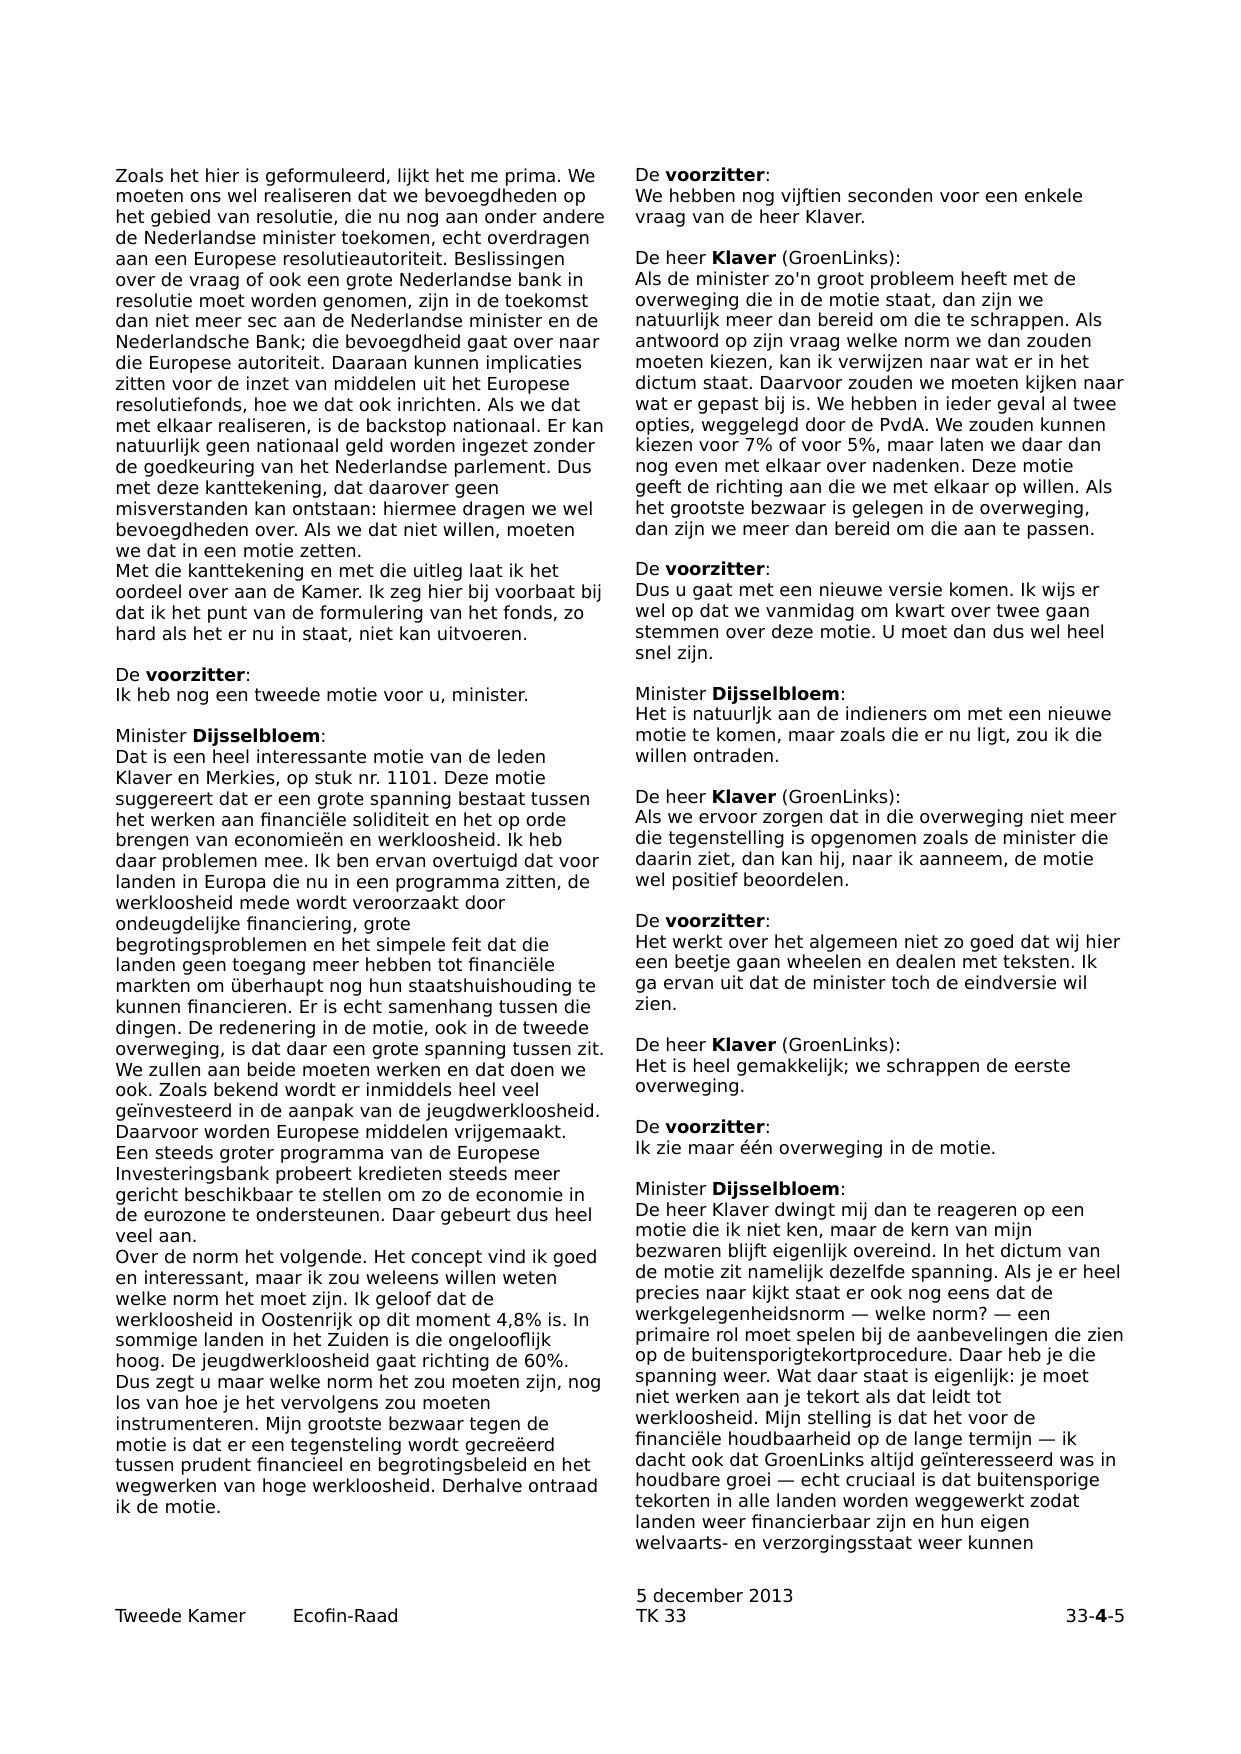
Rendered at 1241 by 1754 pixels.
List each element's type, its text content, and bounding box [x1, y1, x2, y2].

text De heer Klaver dwingt mij dan te reageren op een motie die ik niet ken, maar de kern van mijn bezwaren blijft eigenlijk overeind. In het dictum van de motie zit namelijk dezelfde spanning. Als je er heel precies naar kijkt staat er ook nog eens dat de werkgelegenheidsnorm — welke norm? — een primaire rol moet spelen bij de aanbevelingen die zien op de buitensporigtekortprocedure. Daar heb je die spanning weer. Wat daar staat is eigenlijk: je moet niet werken aan je tekort als dat leidt tot werkloosheid. Mijn stelling is dat het voor de financiële houdbaarheid op de lange termijn — ik dacht ook dat GroenLinks altijd geïnteresseerd was in houdbare groei — echt cruciaal is dat buitensporige tekorten in alle landen worden weggewerkt zodat landen weer financierbaar zijn en hun eigen welvaarts- en verzorgingsstaat weer kunnen [635, 1199, 1125, 1553]
text Als we ervoor zorgen dat in die overweging niet meer die tegenstelling is opgenomen zoals de minister die daarin ziet, dan kan hij, naar ik aanneem, de motie wel positief beoordelen. [635, 807, 1125, 891]
text Minister Dijsselbloem: [635, 1179, 1125, 1199]
text Het is natuurljk aan de indieners om met een nieuwe motie te komen, maar zoals die er nu ligt, zou ik die willen ontraden. [635, 704, 1125, 767]
text Ik zie maar één overweging in de motie. [635, 1138, 1125, 1159]
text Ik heb nog een tweede motie voor u, minister. [115, 685, 605, 706]
text De voorzitter: [635, 1117, 1125, 1138]
text Over de norm het volgende. Het concept vind ik goed en interessant, maar ik zou weleens willen weten welke norm het moet zijn. Ik geloof dat de werkloosheid in Oostenrijk op dit moment 4,8% is. In sommige landen in het Zuiden is die ongelooflijk hoog. De jeugdwerkloosheid gaat richting de 60%. Dus zegt u maar welke norm het zou moeten zijn, nog los van hoe je het vervolgens zou moeten instrumenteren. Mijn grootste bezwaar tegen de motie is dat er een tegensteling wordt gecreëerd tussen prudent financieel en begrotingsbeleid en het wegwerken van hoge werkloosheid. Derhalve ontraad ik de motie. [115, 1247, 605, 1518]
text De heer Klaver (GroenLinks): [635, 787, 1125, 807]
text De voorzitter: [635, 911, 1125, 931]
text De voorzitter: [635, 559, 1125, 580]
text De heer Klaver (GroenLinks): [635, 1035, 1125, 1055]
text Het werkt over het algemeen niet zo goed dat wij hier een beetje gaan wheelen en dealen met teksten. Ik ga ervan uit dat de minister toch de eindversie wil zien. [635, 931, 1125, 1015]
text Minister Dijsselbloem: [115, 726, 605, 747]
text We hebben nog vijftien seconden voor een enkele vraag van de heer Klaver. [635, 186, 1125, 228]
text Als de minister zo'n groot probleem heeft met de overweging die in de motie staat, dan zijn we natuurlijk meer dan bereid om die te schrappen. Als antwoord op zijn vraag welke norm we dan zouden moeten kiezen, kan ik verwijzen naar wat er in het dictum staat. Daarvoor zouden we moeten kijken naar wat er gepast bij is. We hebben in ieder geval al twee opties, weggelegd door de PvdA. We zouden kunnen kiezen voor 7% of voor 5%, maar laten we daar dan nog even met elkaar over nadenken. Deze motie geeft de richting aan die we met elkaar op willen. Als het grootste bezwaar is gelegen in de overweging, dan zijn we meer dan bereid om die aan te passen. [635, 268, 1125, 539]
text De voorzitter: [635, 165, 1125, 186]
text De heer Klaver (GroenLinks): [635, 248, 1125, 268]
text Zoals het hier is geformuleerd, lijkt het me prima. We moeten ons wel realiseren dat we bevoegdheden op het gebied van resolutie, die nu nog aan onder andere de Nederlandse minister toekomen, echt overdragen aan een Europese resolutieautoriteit. Beslissingen over de vraag of ook een grote Nederlandse bank in resolutie moet worden genomen, zijn in de toekomst dan niet meer sec aan de Nederlandse minister en de Nederlandsche Bank; die bevoegdheid gaat over naar die Europese autoriteit. Daaraan kunnen implicaties zitten voor de inzet van middelen uit het Europese resolutiefonds, hoe we dat ook inrichten. Als we dat met elkaar realiseren, is de backstop nationaal. Er kan natuurlijk geen nationaal geld worden ingezet zonder de goedkeuring van het Nederlandse parlement. Dus met deze kanttekening, dat daarover geen misverstanden kan ontstaan: hiermee dragen we wel bevoegdheden over. Als we dat niet willen, moeten we dat in een motie zetten. [115, 165, 605, 561]
text De voorzitter: [115, 664, 605, 685]
text Het is heel gemakkelijk; we schrappen de eerste overweging. [635, 1055, 1125, 1097]
text Met die kanttekening en met die uitleg laat ik het oordeel over aan de Kamer. Ik zeg hier bij voorbaat bij dat ik het punt van de formulering van het fonds, zo hard als het er nu in staat, niet kan uitvoeren. [115, 561, 605, 644]
text Dus u gaat met een nieuwe versie komen. Ik wijs er wel op dat we vanmidag om kwart over twee gaan stemmen over deze motie. U moet dan dus wel heel snel zijn. [635, 580, 1125, 663]
text Minister Dijsselbloem: [635, 683, 1125, 704]
text Dat is een heel interessante motie van de leden Klaver en Merkies, op stuk nr. 1101. Deze motie suggereert dat er een grote spanning bestaat tussen het werken aan financiële soliditeit en het op orde brengen van economieën en werkloosheid. Ik heb daar problemen mee. Ik ben ervan overtuigd dat voor landen in Europa die nu in een programma zitten, de werkloosheid mede wordt veroorzaakt door ondeugdelijke financiering, grote begrotingsproblemen en het simpele feit dat die landen geen toegang meer hebben tot financiële markten om überhaupt nog hun staatshuishouding te kunnen financieren. Er is echt samenhang tussen die dingen. De redenering in de motie, ook in de tweede overweging, is dat daar een grote spanning tussen zit. We zullen aan beide moeten werken en dat doen we ook. Zoals bekend wordt er inmiddels heel veel geïnvesteerd in de aanpak van de jeugdwerkloosheid. Daarvoor worden Europese middelen vrijgemaakt. Een steeds groter programma van de Europese Investeringsbank probeert kredieten steeds meer gericht beschikbaar te stellen om zo de economie in de eurozone te ondersteunen. Daar gebeurt dus heel veel aan. [115, 747, 605, 1247]
